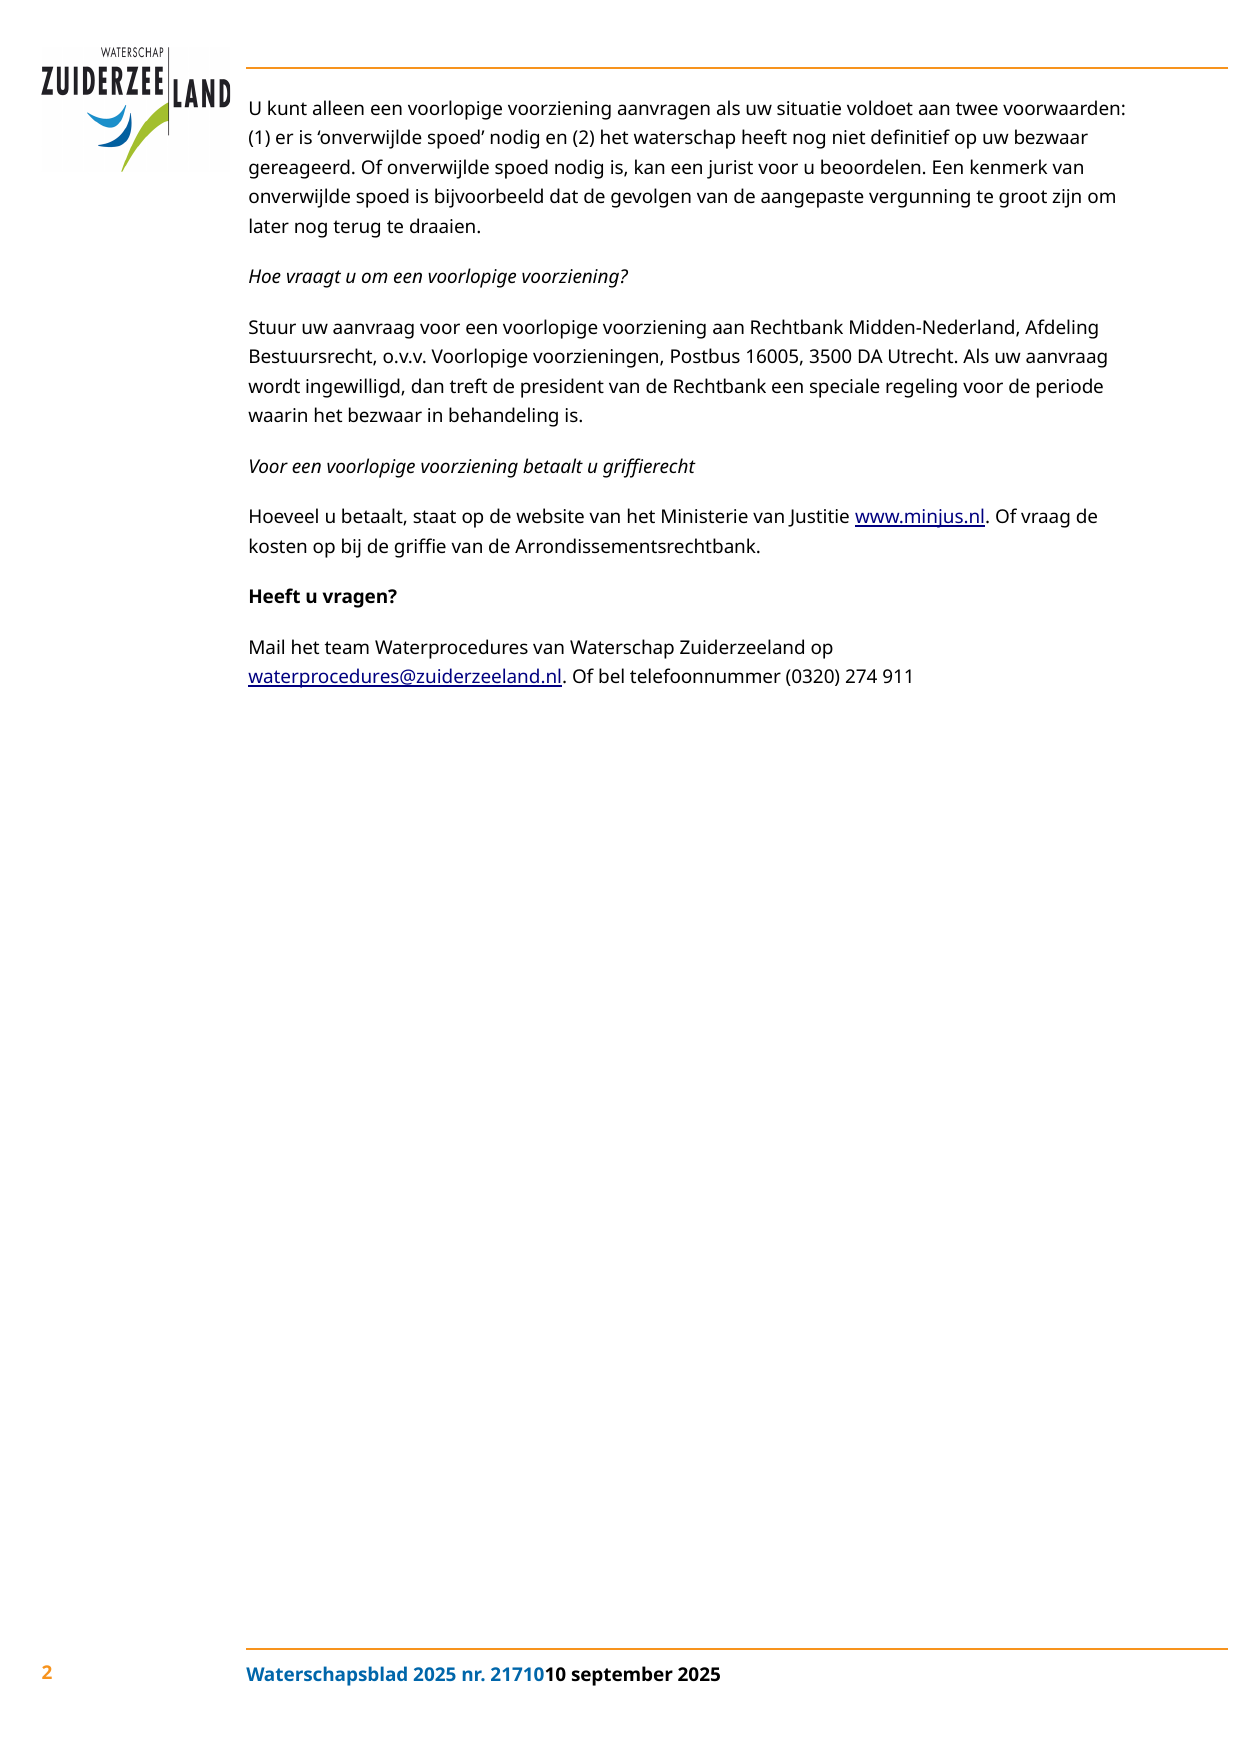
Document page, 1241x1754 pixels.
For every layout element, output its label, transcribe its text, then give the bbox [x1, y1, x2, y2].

picture [41, 47, 231, 172]
text Stuur uw aanvraag voor een voorlopige voorziening aan Rechtbank Midden-Nederland, Afdeling Bestuursrecht, o.v.v. Voorlopige voorzieningen, Postbus 16005, 3500 DA Utrecht. Als uw aanvraag wordt ingewilligd, dan treft de president van de Rechtbank een speciale regeling voor de periode waarin het bezwaar in behandeling is. [248, 314, 1152, 428]
text Hoeveel u betaalt, staat op de website van het Ministerie van Justitie www.minjus.nl. Of vraag de kosten op bij de griffie van de Arrondissementsrechtbank. [248, 503, 1152, 559]
text U kunt alleen een voorlopige voorziening aanvragen als uw situatie voldoet aan twee voorwaarden: (1) er is ‘onverwijlde spoed’ nodig en (2) het waterschap heeft nog niet definitief op uw bezwaar gereageerd. Of onverwijlde spoed nodig is, kan een jurist voor u beoordelen. Een kenmerk van onverwijlde spoed is bijvoorbeeld dat de gevolgen van de aangepaste vergunning te groot zijn om later nog terug te draaien. [248, 95, 1152, 239]
text Mail het team Waterprocedures van Waterschap Zuiderzeeland op waterprocedures@zuiderzeeland.nl. Of bel telefoonnummer (0320) 274 911 [248, 634, 1152, 689]
text Hoe vraagt u om een voorlopige voorziening? [248, 263, 1152, 289]
text Heeft u vragen? [248, 583, 1152, 609]
text Voor een voorlopige voorziening betaalt u griffierecht [248, 453, 1152, 479]
